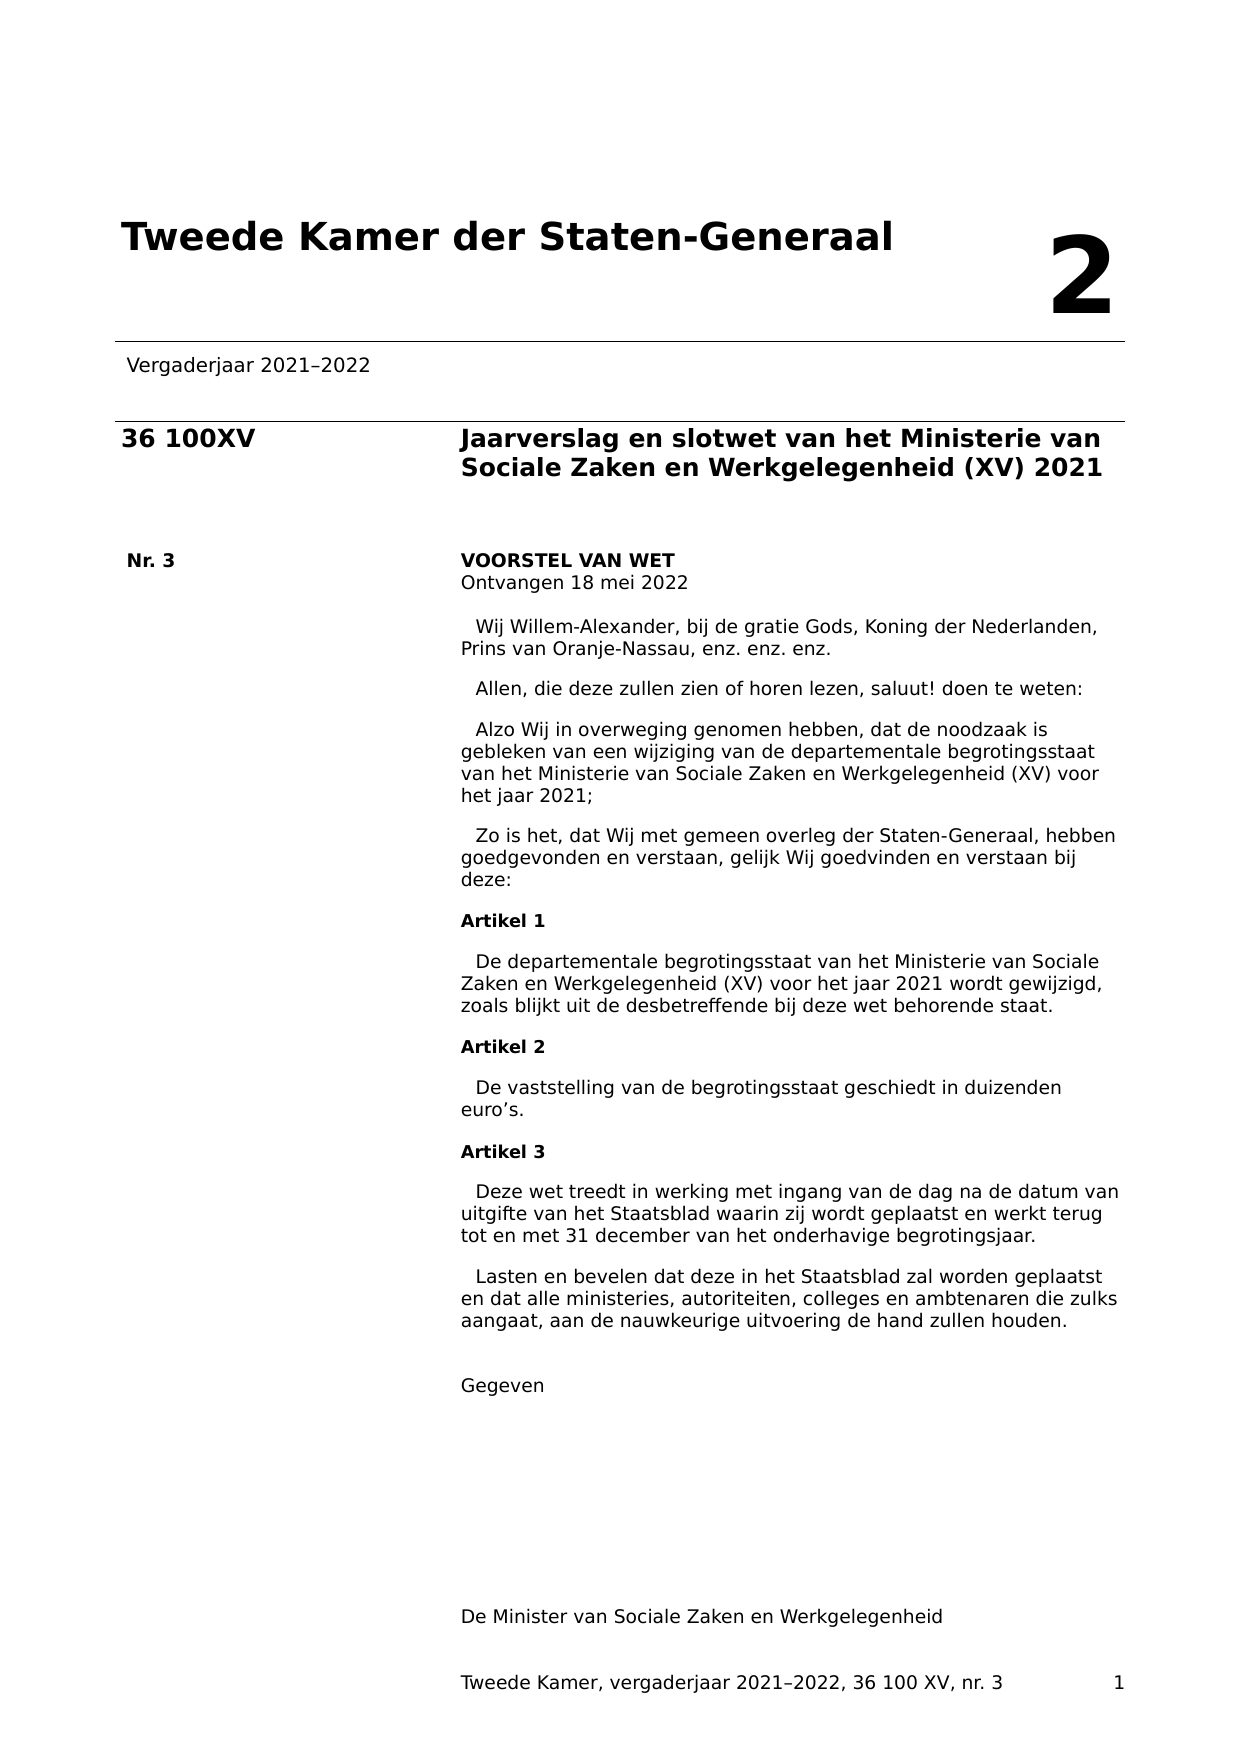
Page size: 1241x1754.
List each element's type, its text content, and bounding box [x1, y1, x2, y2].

text Zo is het, dat Wij met gemeen overleg der Staten-Generaal, hebben goedgevonden en verstaan, gelijk Wij goedvinden en verstaan bij deze: [461, 825, 1125, 891]
title Artikel 2 [461, 1036, 1125, 1058]
text De departementale begrotingsstaat van het Ministerie van Sociale Zaken en Werkgelegenheid (XV) voor het jaar 2021 wordt gewijzigd, zoals blijkt uit de desbetreffende bij deze wet behorende staat. [461, 951, 1125, 1017]
table_header Jaarverslag en slotwet van het Ministerie van Sociale Zaken en Werkgelegenheid (XV) 2021 [461, 422, 1125, 484]
text Gegeven [461, 1375, 1125, 1397]
text De Minister van Sociale Zaken en Werkgelegenheid [461, 1606, 1125, 1628]
text De vaststelling van de begrotingsstaat geschiedt in duizenden euro’s. [461, 1077, 1125, 1121]
table_header 2 [1036, 213, 1125, 341]
text Wij Willem-Alexander, bij de gratie Gods, Koning der Nederlanden, Prins van Oranje-Nassau, enz. enz. enz. [461, 616, 1125, 659]
text Allen, die deze zullen zien of horen lezen, saluut! doen te weten: [461, 678, 1125, 700]
text Deze wet treedt in werking met ingang van de dag na de datum van uitgifte van het Staatsblad waarin zij wordt geplaatst en werkt terug tot en met 31 december van het onderhavige begrotingsjaar. [461, 1181, 1125, 1247]
table_header Nr. 3 [115, 550, 461, 616]
table_header Voorstel van wet Ontvangen 18 mei 2022 [461, 550, 1125, 616]
table_cell Vergaderjaar 2021–2022 [115, 342, 1125, 377]
title Artikel 3 [461, 1140, 1125, 1163]
table_header 36 100XV [115, 422, 461, 484]
text Alzo Wij in overweging genomen hebben, dat de noodzaak is gebleken van een wijziging van de departementale begrotingsstaat van het Ministerie van Sociale Zaken en Werkgelegenheid (XV) voor het jaar 2021; [461, 719, 1125, 806]
text Lasten en bevelen dat deze in het Staatsblad zal worden geplaatst en dat alle ministeries, autoriteiten, colleges en ambtenaren die zulks aangaat, aan de nauwkeurige uitvoering de hand zullen houden. [461, 1266, 1125, 1353]
title Artikel 1 [461, 909, 1125, 932]
table_header Tweede Kamer der Staten-Generaal [115, 213, 1036, 341]
